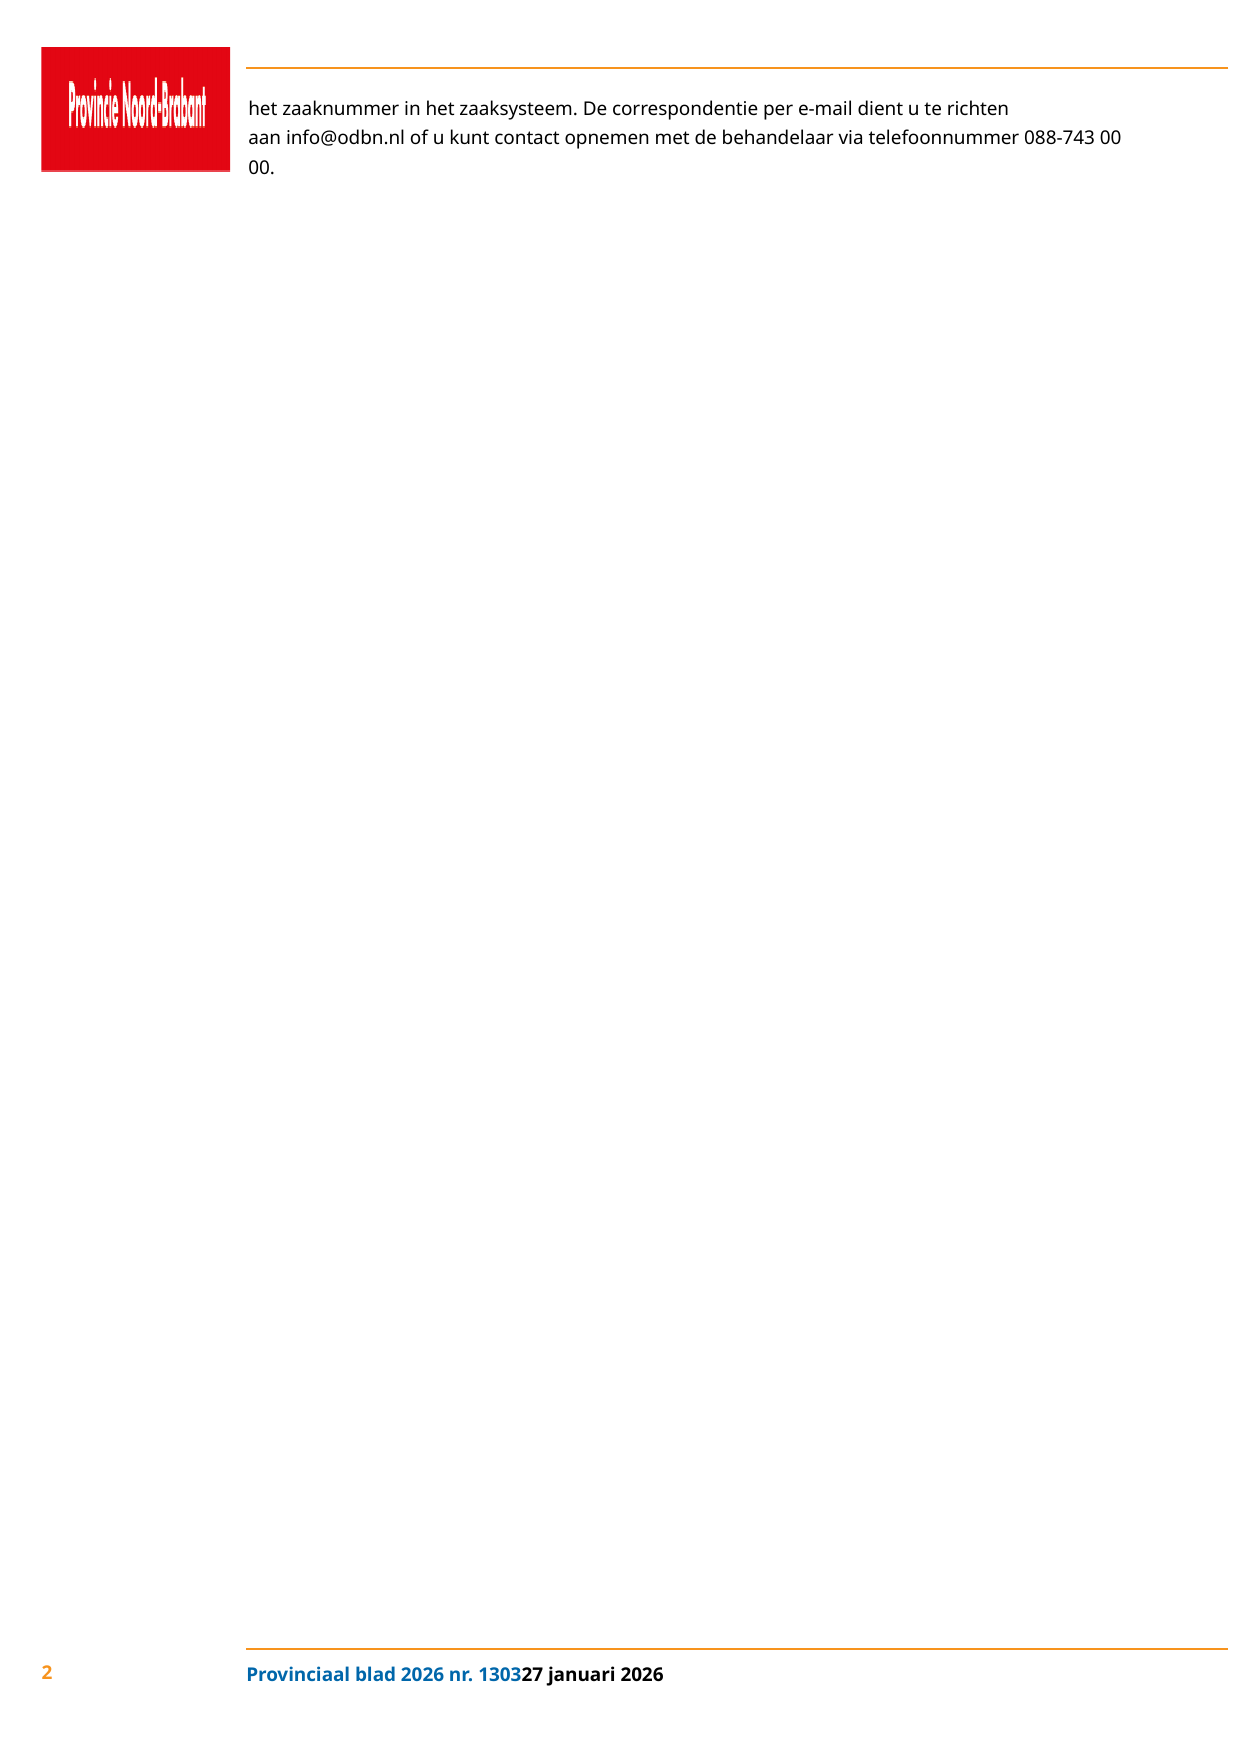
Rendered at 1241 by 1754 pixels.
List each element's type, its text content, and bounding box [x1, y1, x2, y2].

text het zaaknummer in het zaaksysteem. De correspondentie per e-mail dient u te richten aan info@odbn.nl of u kunt contact opnemen met de behandelaar via telefoonnummer 088-743 00 00. [248, 95, 1152, 180]
picture [41, 47, 231, 172]
